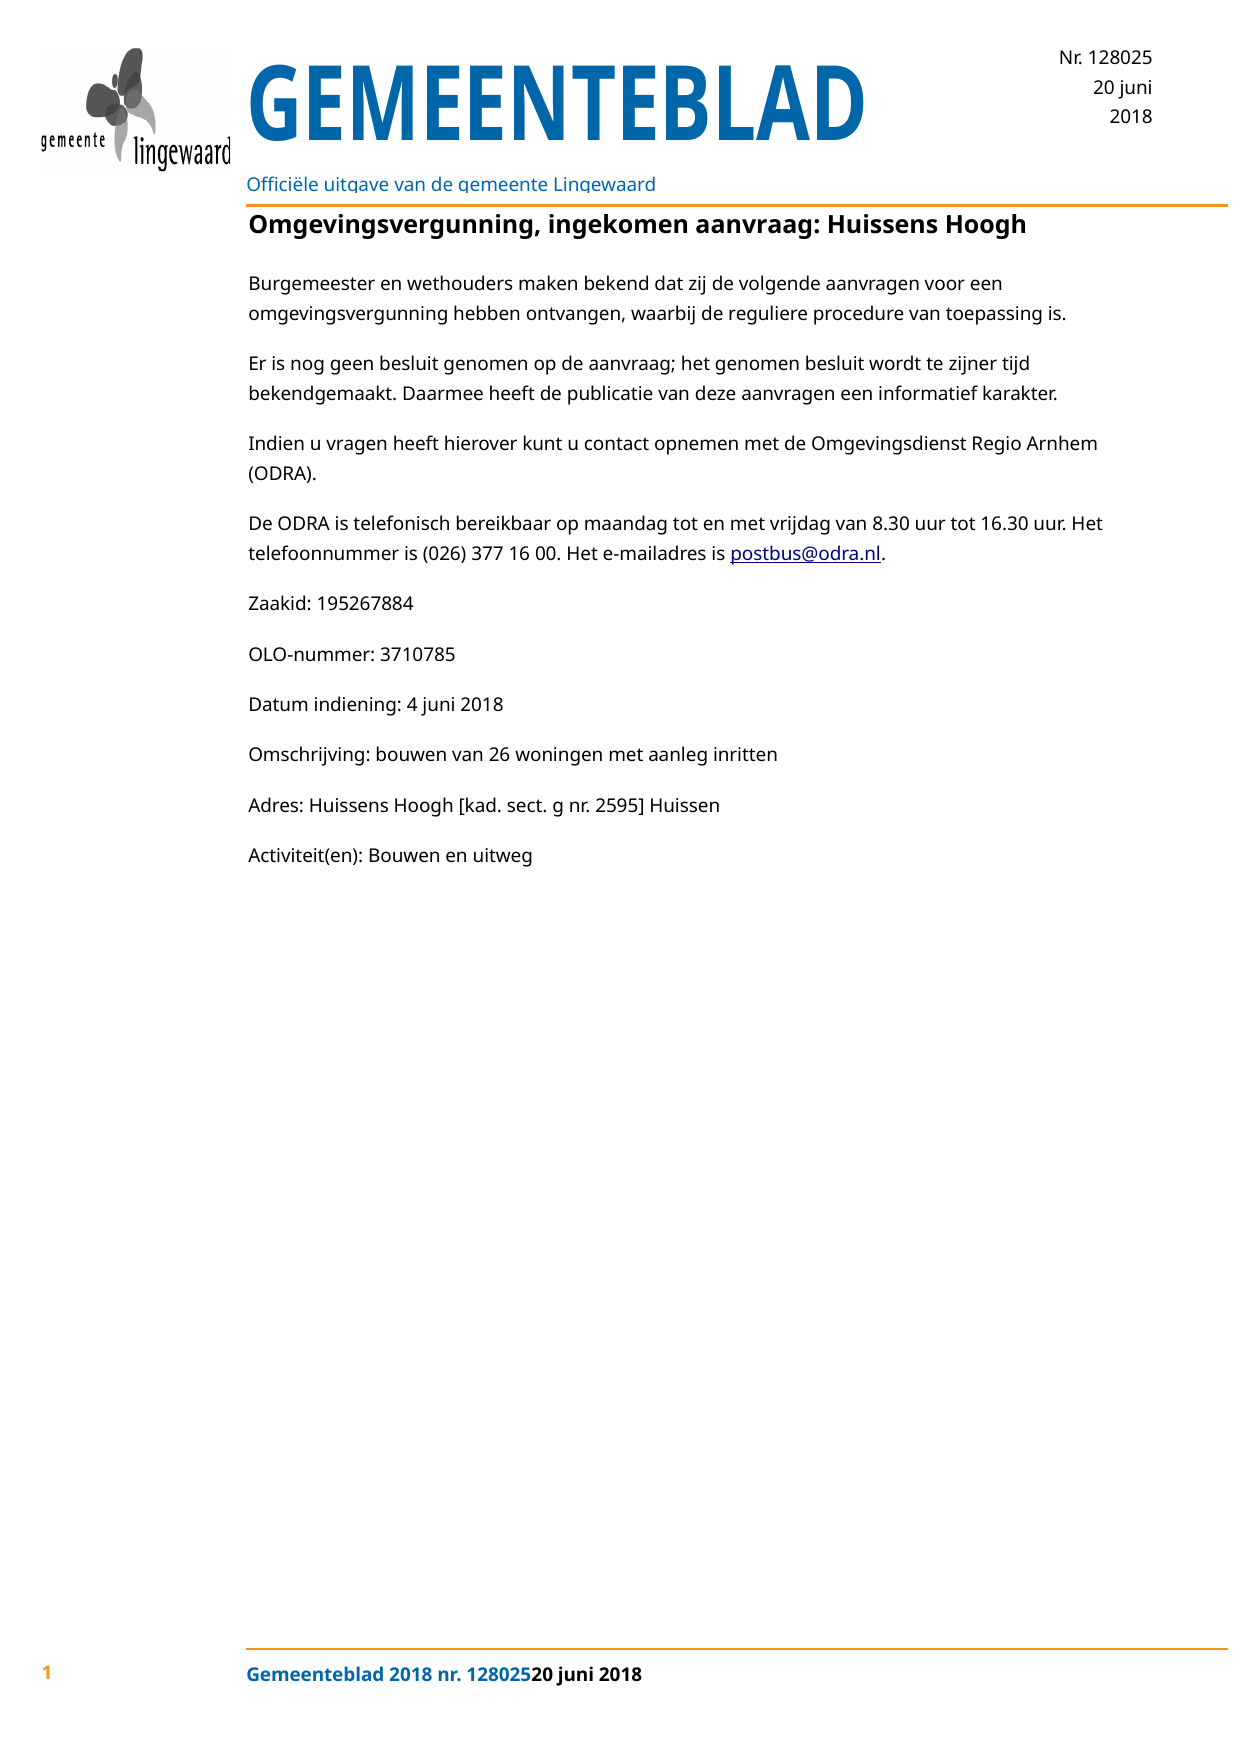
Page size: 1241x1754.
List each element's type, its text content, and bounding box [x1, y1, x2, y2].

text Er is nog geen besluit genomen op de aanvraag; het genomen besluit wordt te zijner tijd bekendgemaakt. Daarmee heeft de publicatie van deze aanvragen een informatief karakter. [248, 350, 1152, 406]
text De ODRA is telefonisch bereikbaar op maandag tot en met vrijdag van 8.30 uur tot 16.30 uur. Het telefoonnummer is (026) 377 16 00. Het e-mailadres is postbus@odra.nl. [248, 510, 1152, 566]
text Indien u vragen heeft hierover kunt u contact opnemen met de Omgevingsdienst Regio Arnhem (ODRA). [248, 430, 1152, 486]
text Omgevingsvergunning, ingekomen aanvraag: Huissens Hoogh [248, 207, 1152, 241]
text Burgemeester en wethouders maken bekend dat zij de volgende aanvragen voor een omgevingsvergunning hebben ontvangen, waarbij de reguliere procedure van toepassing is. [248, 270, 1152, 326]
text Zaakid: 195267884 [248, 590, 1152, 616]
picture [41, 47, 231, 172]
text Omschrijving: bouwen van 26 woningen met aanleg inritten [248, 742, 1152, 767]
text Datum indiening: 4 juni 2018 [248, 691, 1152, 717]
text Activiteit(en): Bouwen en uitweg [248, 842, 1152, 868]
text Adres: Huissens Hoogh [kad. sect. g nr. 2595] Huissen [248, 792, 1152, 818]
text OLO-nummer: 3710785 [248, 641, 1152, 666]
